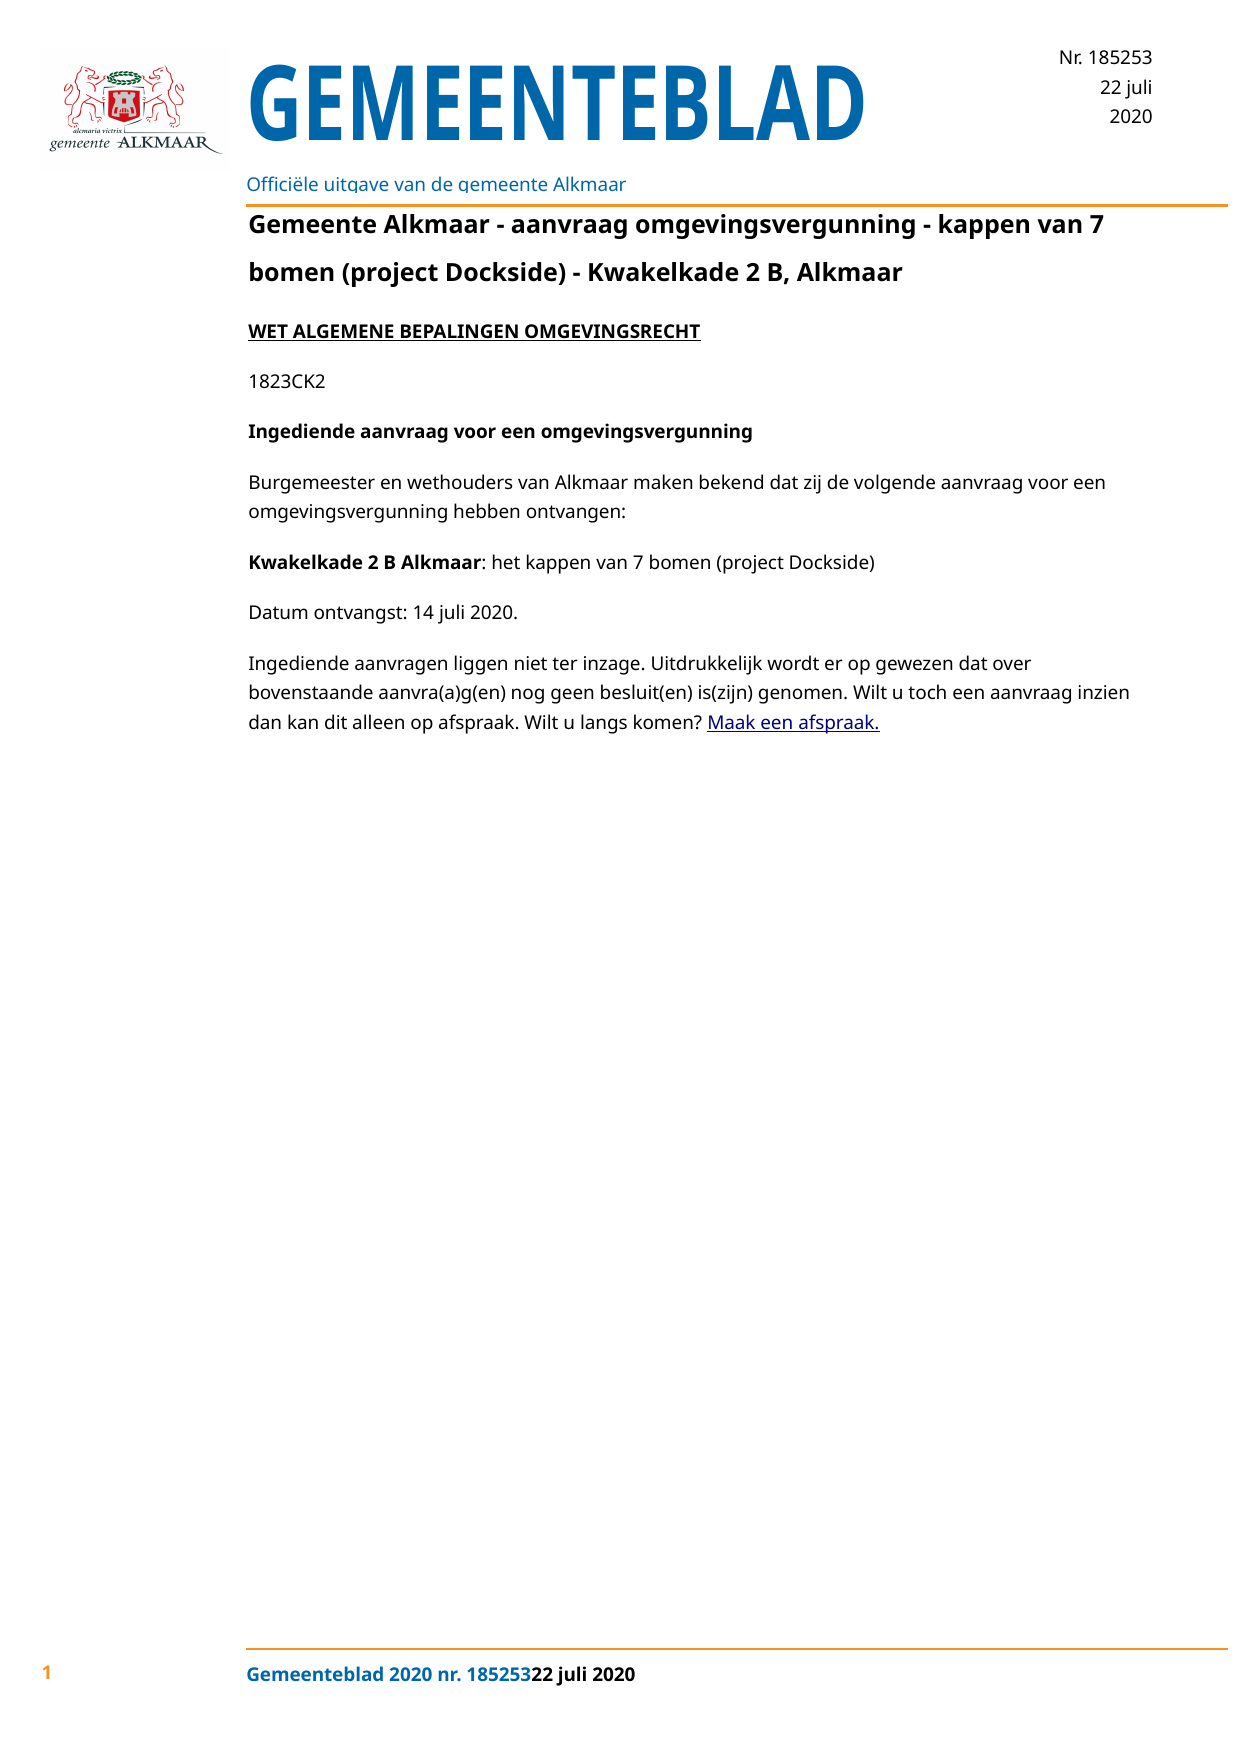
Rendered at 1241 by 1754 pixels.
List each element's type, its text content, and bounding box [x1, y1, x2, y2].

text Ingediende aanvraag voor een omgevingsvergunning [248, 419, 1152, 444]
text WET ALGEMENE BEPALINGEN OMGEVINGSRECHT [248, 318, 1152, 344]
picture [41, 47, 231, 172]
text Datum ontvangst: 14 juli 2020. [248, 599, 1152, 625]
text Gemeente Alkmaar - aanvraag omgevingsvergunning - kappen van 7 bomen (project Dockside) - Kwakelkade 2 B, Alkmaar [248, 207, 1152, 288]
text Burgemeester en wethouders van Alkmaar maken bekend dat zij de volgende aanvraag voor een omgevingsvergunning hebben ontvangen: [248, 469, 1152, 524]
text 1823CK2 [248, 368, 1152, 394]
text Kwakelkade 2 B Alkmaar: het kappen van 7 bomen (project Dockside) [248, 549, 1152, 575]
text Ingediende aanvragen liggen niet ter inzage. Uitdrukkelijk wordt er op gewezen dat over bovenstaande aanvra(a)g(en) nog geen besluit(en) is(zijn) genomen. Wilt u toch een aanvraag inzien dan kan dit alleen op afspraak. Wilt u langs komen? Maak een afspraak. [248, 650, 1152, 735]
